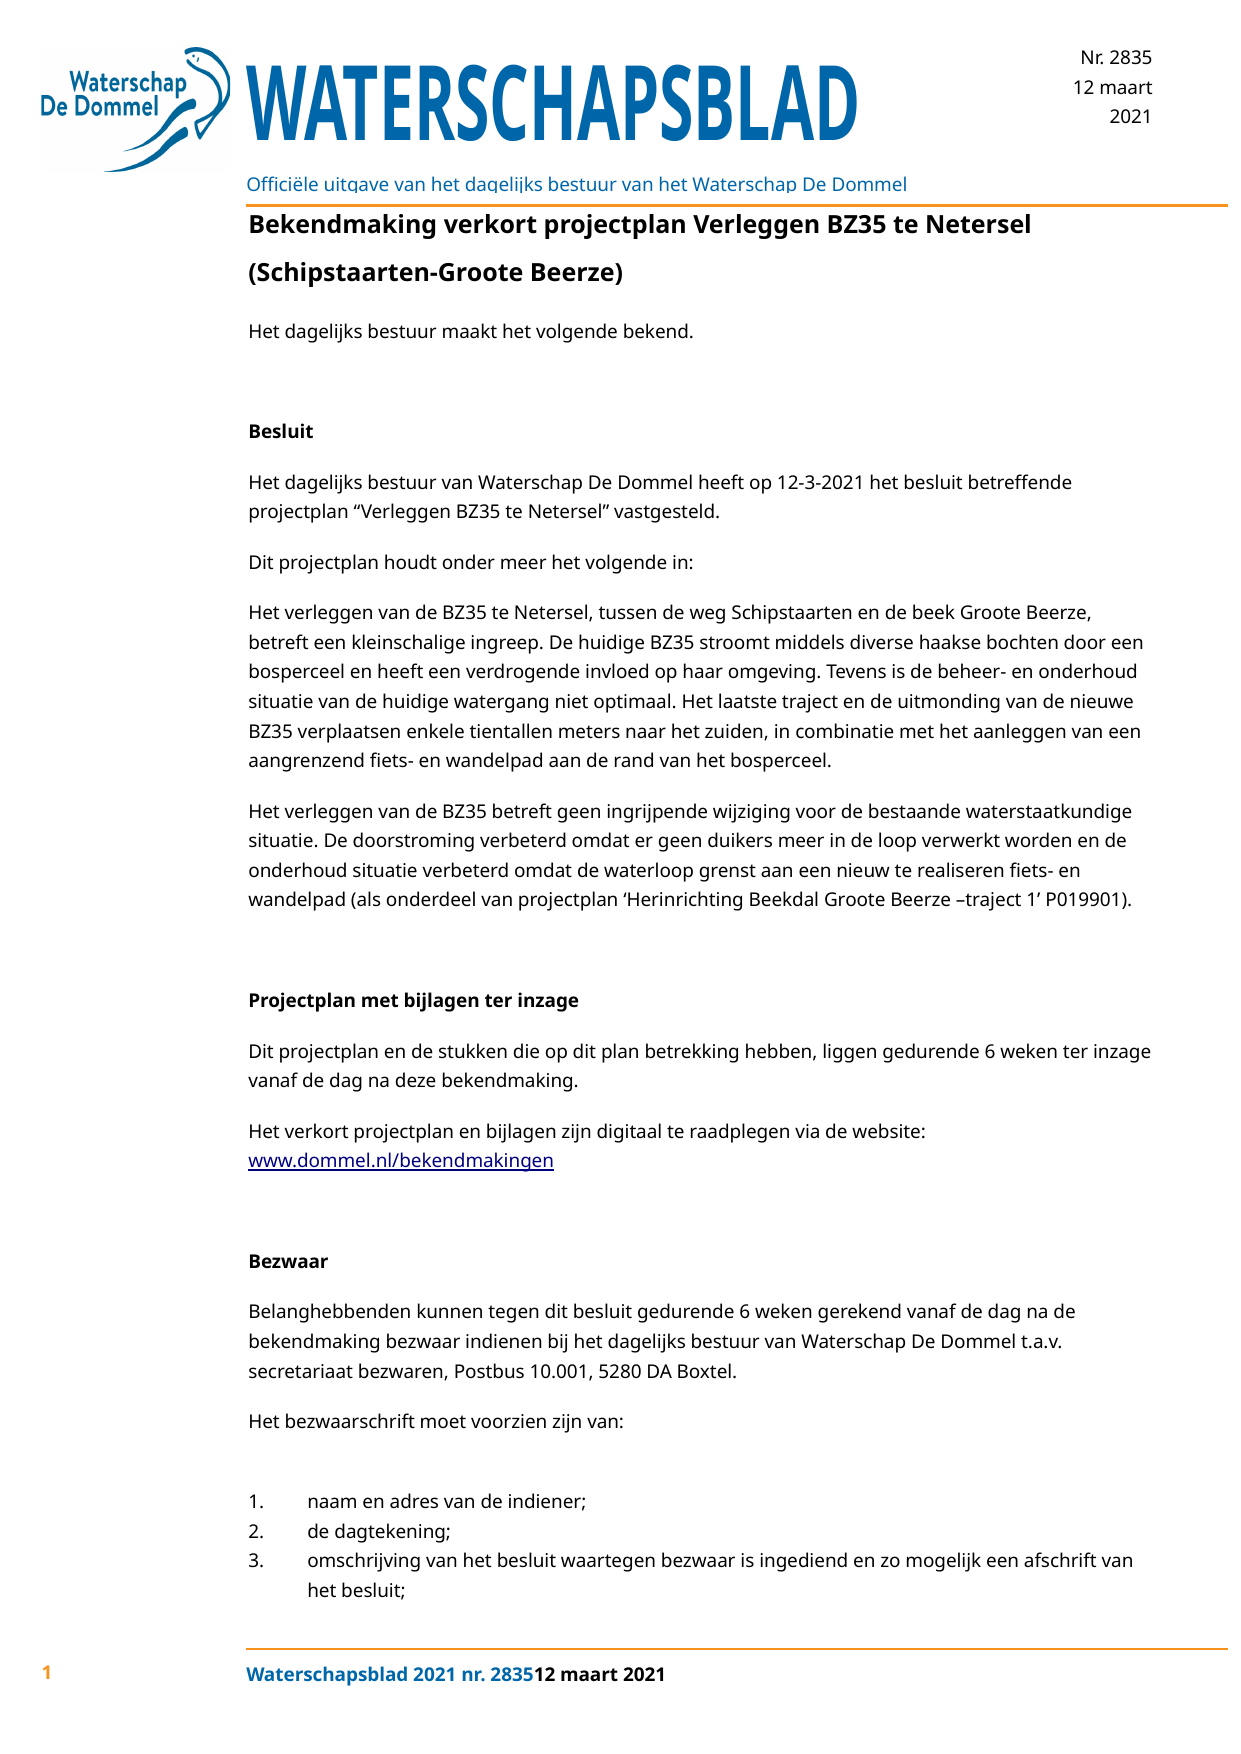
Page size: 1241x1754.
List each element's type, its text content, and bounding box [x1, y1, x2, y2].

text Het dagelijks bestuur maakt het volgende bekend. [248, 318, 1152, 344]
text Het verleggen van de BZ35 te Netersel, tussen de weg Schipstaarten en de beek Groote Beerze, betreft een kleinschalige ingreep. De huidige BZ35 stroomt middels diverse haakse bochten door een bosperceel en heeft een verdrogende invloed op haar omgeving. Tevens is de beheer- en onderhoud situatie van de huidige watergang niet optimaal. Het laatste traject en de uitmonding van de nieuwe BZ35 verplaatsen enkele tientallen meters naar het zuiden, in combinatie met het aanleggen van een aangrenzend fiets- en wandelpad aan de rand van het bosperceel. [248, 599, 1152, 773]
picture [45, 99, 51, 111]
text Bekendmaking verkort projectplan Verleggen BZ35 te Netersel (Schipstaarten-Groote Beerze) [248, 207, 1152, 288]
picture [41, 47, 231, 172]
picture [198, 118, 210, 131]
text Belanghebbenden kunnen tegen dit besluit gedurende 6 weken gerekend vanaf de dag na de bekendmaking bezwaar indienen bij het dagelijks bestuur van Waterschap De Dommel t.a.v. secretariaat bezwaren, Postbus 10.001, 5280 DA Boxtel. [248, 1299, 1152, 1384]
text Dit projectplan houdt onder meer het volgende in: [248, 549, 1152, 575]
text Het bezwaarschrift moet voorzien zijn van: [248, 1408, 1152, 1434]
text Besluit [248, 419, 1152, 444]
text Dit projectplan en de stukken die op dit plan betrekking hebben, liggen gedurende 6 weken ter inzage vanaf de dag na deze bekendmaking. [248, 1038, 1152, 1093]
text Bezwaar [248, 1248, 1152, 1274]
text Het dagelijks bestuur van Waterschap De Dommel heeft op 12-3-2021 het besluit betreffende projectplan “Verleggen BZ35 te Netersel” vastgesteld. [248, 469, 1152, 524]
picture [204, 47, 231, 76]
list de dagtekening; [248, 1518, 1152, 1544]
text Het verkort projectplan en bijlagen zijn digitaal te raadplegen via de website: www.dommel.nl/bekendmakingen [248, 1118, 1152, 1173]
list omschrijving van het besluit waartegen bezwaar is ingediend en zo mogelijk een afschrift van het besluit; [248, 1547, 1152, 1603]
list naam en adres van de indiener; [248, 1488, 1152, 1514]
text Het verleggen van de BZ35 betreft geen ingrijpende wijziging voor de bestaande waterstaatkundige situatie. De doorstroming verbeterd omdat er geen duikers meer in de loop verwerkt worden en de onderhoud situatie verbeterd omdat de waterloop grenst aan een nieuw te realiseren fiets- en wandelpad (als onderdeel van projectplan ‘Herinrichting Beekdal Groote Beerze –traject 1’ P019901). [248, 798, 1152, 912]
text Projectplan met bijlagen ter inzage [248, 987, 1152, 1013]
